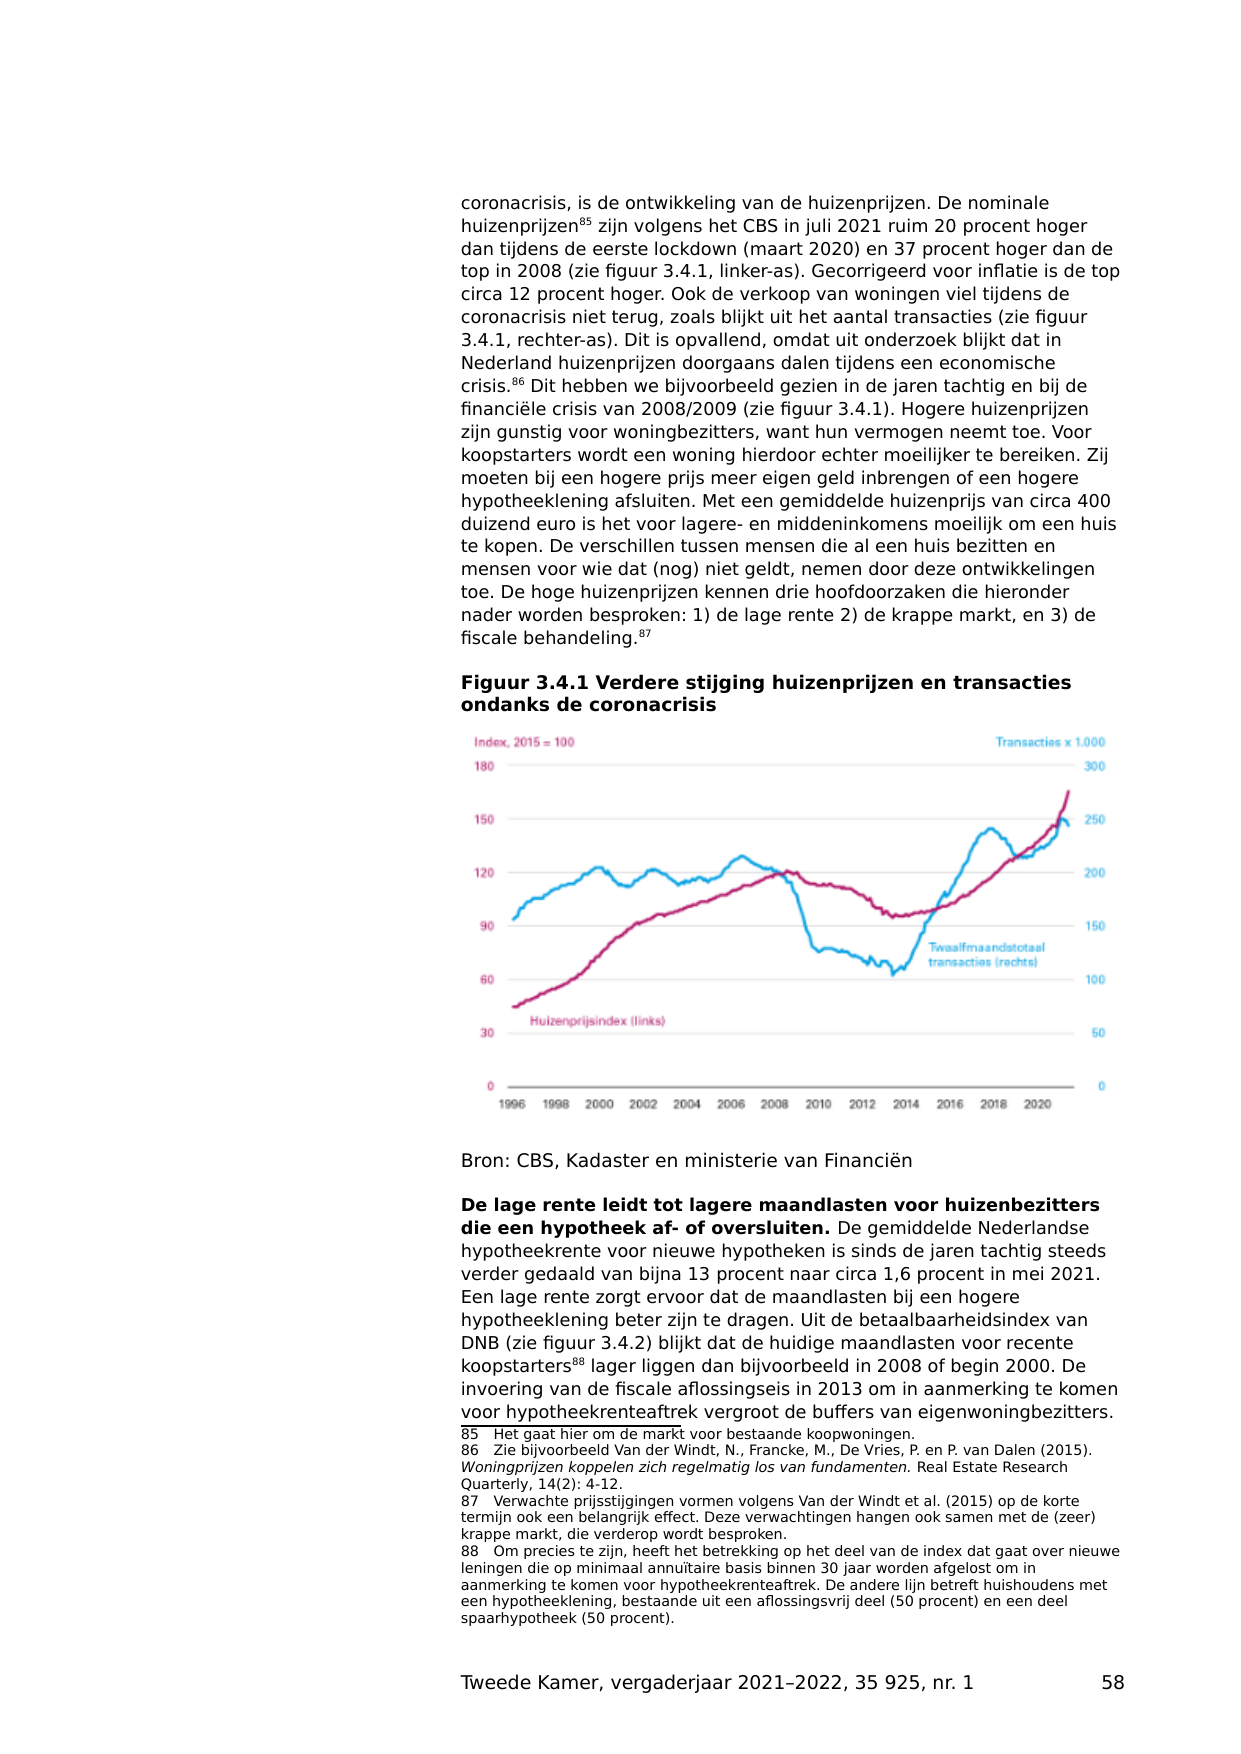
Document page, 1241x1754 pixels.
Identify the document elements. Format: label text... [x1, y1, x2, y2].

text Bron: CBS, Kadaster en ministerie van Financiën [461, 1149, 1125, 1171]
text __Om precies te zijn, heeft het betrekking op het deel van de index dat gaat over nieuwe leningen die op minimaal annuïtaire basis binnen 30 jaar worden afgelost om in aanmerking te komen voor hypotheekrenteaftrek. De andere lijn betreft huishoudens met een hypotheeklening, bestaande uit een aflossingsvrij deel (50 procent) en een deel spaarhypotheek (50 procent). [461, 1543, 1125, 1627]
text coronacrisis, is de ontwikkeling van de huizenprijzen. De nominale huizenprijzen zijn volgens het CBS in juli 2021 ruim 20 procent hoger dan tijdens de eerste lockdown (maart 2020) en 37 procent hoger dan de top in 2008 (zie figuur 3.4.1, linker-as). Gecorrigeerd voor inflatie is de top circa 12 procent hoger. Ook de verkoop van woningen viel tijdens de coronacrisis niet terug, zoals blijkt uit het aantal transacties (zie figuur 3.4.1, rechter-as). Dit is opvallend, omdat uit onderzoek blijkt dat in Nederland huizenprijzen doorgaans dalen tijdens een economische crisis. Dit hebben we bijvoorbeeld gezien in de jaren tachtig en bij de financiële crisis van 2008/2009 (zie figuur 3.4.1). Hogere huizenprijzen zijn gunstig voor woningbezitters, want hun vermogen neemt toe. Voor koopstarters wordt een woning hierdoor echter moeilijker te bereiken. Zij moeten bij een hogere prijs meer eigen geld inbrengen of een hogere hypotheeklening afsluiten. Met een gemiddelde huizenprijs van circa 400 duizend euro is het voor lagere- en middeninkomens moeilijk om een huis te kopen. De verschillen tussen mensen die al een huis bezitten en mensen voor wie dat (nog) niet geldt, nemen door deze ontwikkelingen toe. De hoge huizenprijzen kennen drie hoofdoorzaken die hieronder nader worden besproken: 1) de lage rente 2) de krappe markt, en 3) de fiscale behandeling. [461, 191, 1125, 649]
text De lage rente leidt tot lagere maandlasten voor huizenbezitters die een hypotheek af- of oversluiten. De gemiddelde Nederlandse hypotheekrente voor nieuwe hypotheken is sinds de jaren tachtig steeds verder gedaald van bijna 13 procent naar circa 1,6 procent in mei 2021. Een lage rente zorgt ervoor dat de maandlasten bij een hogere hypotheeklening beter zijn te dragen. Uit de betaalbaarheidsindex van DNB (zie figuur 3.4.2) blijkt dat de huidige maandlasten voor recente koopstarters lager liggen dan bijvoorbeeld in 2008 of begin 2000. De invoering van de fiscale aflossingseis in 2013 om in aanmerking te komen voor hypotheekrenteaftrek vergroot de buffers van eigenwoningbezitters. [461, 1193, 1125, 1423]
text __Verwachte prijsstijgingen vormen volgens Van der Windt et al. (2015) op de korte termijn ook een belangrijk effect. Deze verwachtingen hangen ook samen met de (zeer) krappe markt, die verderop wordt besproken. [461, 1493, 1125, 1543]
text __Zie bijvoorbeeld Van der Windt, N., Francke, M., De Vries, P. en P. van Dalen (2015). Woningprijzen koppelen zich regelmatig los van fundamenten. Real Estate Research Quarterly, 14(2): 4-12. [461, 1442, 1125, 1493]
title Figuur 3.4.1 Verdere stijging huizenprijzen en transacties ondanks de coronacrisis [461, 672, 1125, 715]
text __Het gaat hier om de markt voor bestaande koopwoningen. [461, 1426, 1125, 1442]
